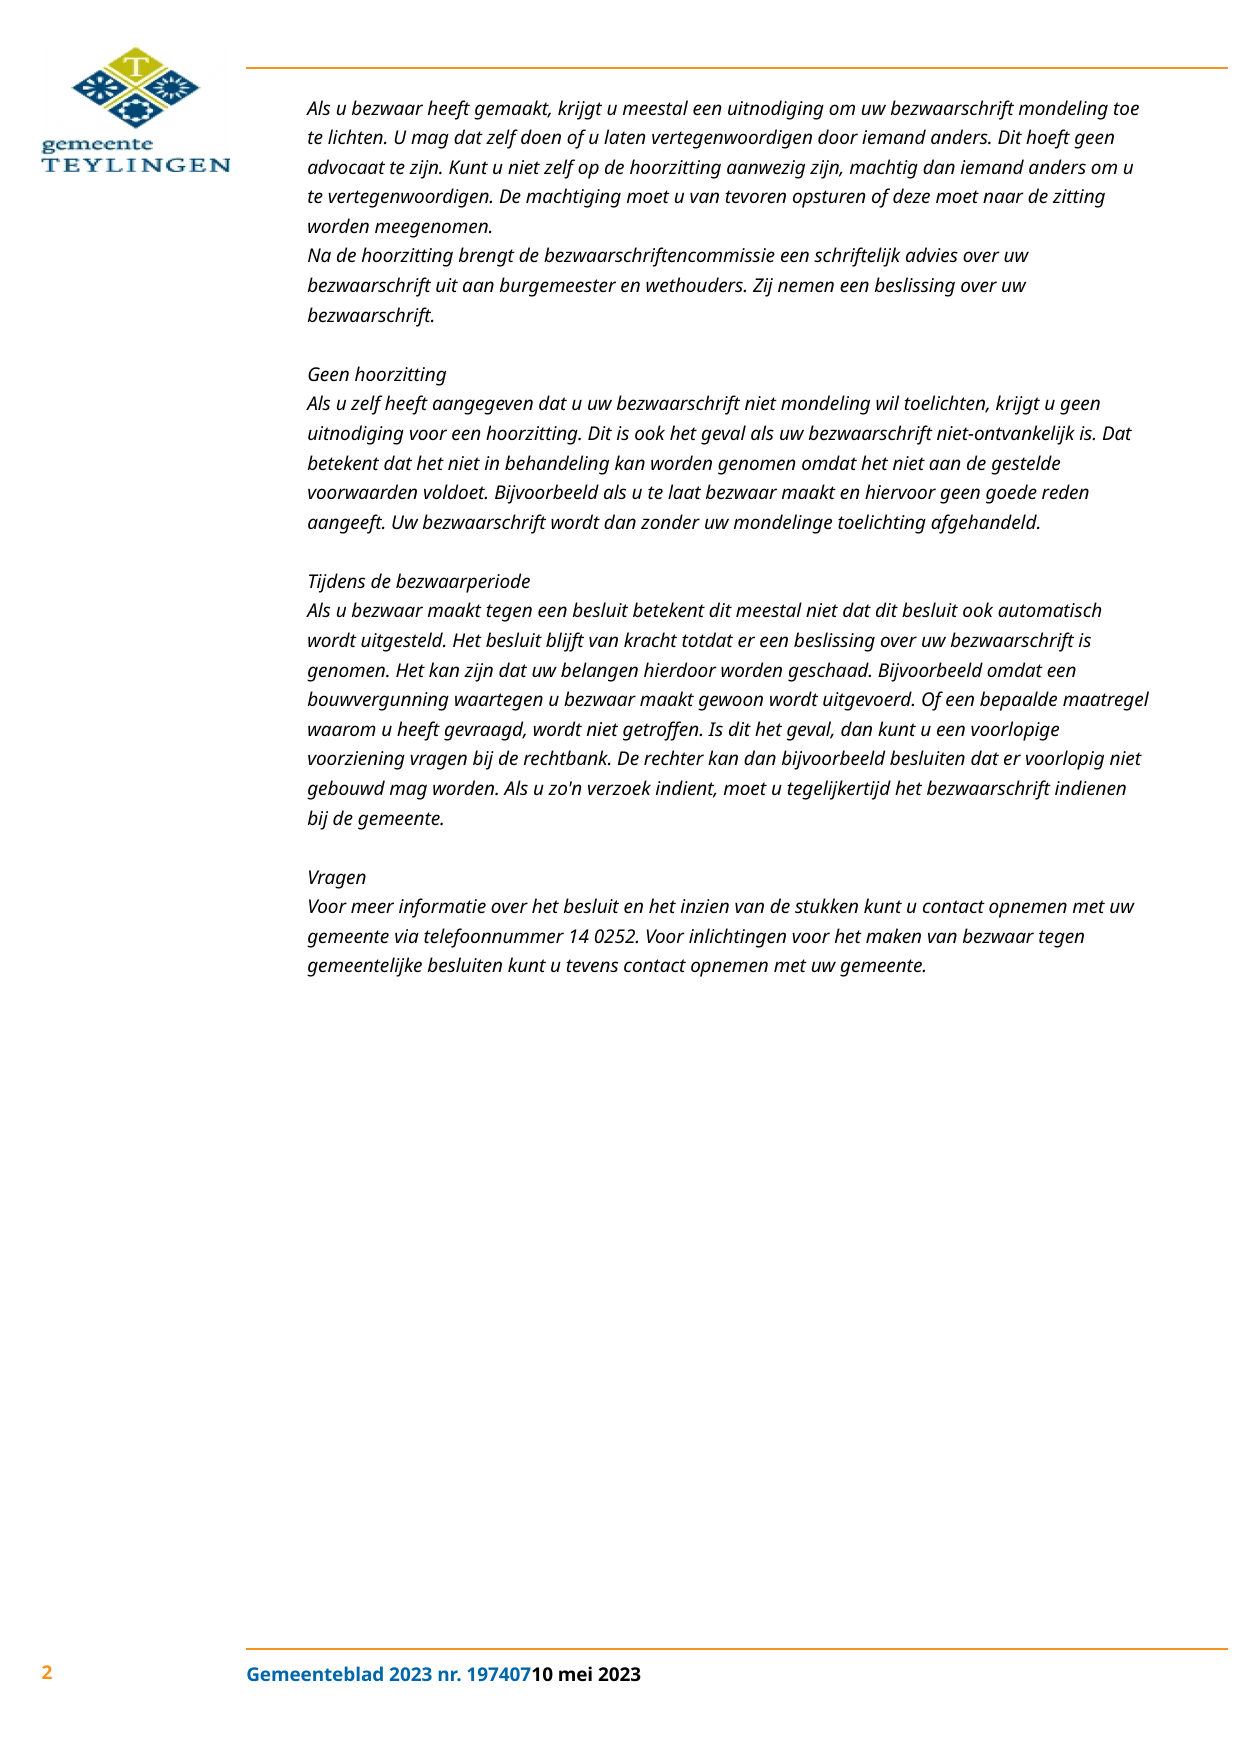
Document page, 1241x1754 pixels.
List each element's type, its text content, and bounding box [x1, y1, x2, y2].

list Na de hoorzitting brengt de bezwaarschriftencommissie een schriftelijk advies over uw bezwaarschrift uit aan burgemeester en wethouders. Zij nemen een beslissing over uw bezwaarschrift. [248, 243, 1152, 328]
list Als u zelf heeft aangegeven dat u uw bezwaarschrift niet mondeling wil toelichten, krijgt u geen uitnodiging voor een hoorzitting. Dit is ook het geval als uw bezwaarschrift niet-ontvankelijk is. Dat betekent dat het niet in behandeling kan worden genomen omdat het niet aan de gestelde voorwaarden voldoet. Bijvoorbeeld als u te laat bezwaar maakt en hiervoor geen goede reden aangeeft. Uw bezwaarschrift wordt dan zonder uw mondelinge toelichting afgehandeld. [248, 391, 1152, 535]
list Geen hoorzitting [248, 361, 1152, 387]
list Voor meer informatie over het besluit en het inzien van de stukken kunt u contact opnemen met uw gemeente via telefoonnummer 14 0252. Voor inlichtingen voor het maken van bezwaar tegen gemeentelijke besluiten kunt u tevens contact opnemen met uw gemeente. [248, 893, 1152, 978]
list Tijdens de bezwaarperiode [248, 568, 1152, 594]
list Als u bezwaar maakt tegen een besluit betekent dit meestal niet dat dit besluit ook automatisch wordt uitgesteld. Het besluit blijft van kracht totdat er een beslissing over uw bezwaarschrift is genomen. Het kan zijn dat uw belangen hierdoor worden geschaad. Bijvoorbeeld omdat een bouwvergunning waartegen u bezwaar maakt gewoon wordt uitgevoerd. Of een bepaalde maatregel waarom u heeft gevraagd, wordt niet getroffen. Is dit het geval, dan kunt u een voorlopige voorziening vragen bij de rechtbank. De rechter kan dan bijvoorbeeld besluiten dat er voorlopig niet gebouwd mag worden. Als u zo'n verzoek indient, moet u tegelijkertijd het bezwaarschrift indienen bij de gemeente. [248, 598, 1152, 831]
list Vragen [248, 864, 1152, 890]
picture [41, 47, 231, 172]
list Als u bezwaar heeft gemaakt, krijgt u meestal een uitnodiging om uw bezwaarschrift mondeling toe te lichten. U mag dat zelf doen of u laten vertegenwoordigen door iemand anders. Dit hoeft geen advocaat te zijn. Kunt u niet zelf op de hoorzitting aanwezig zijn, machtig dan iemand anders om u te vertegenwoordigen. De machtiging moet u van tevoren opsturen of deze moet naar de zitting worden meegenomen. [248, 95, 1152, 239]
